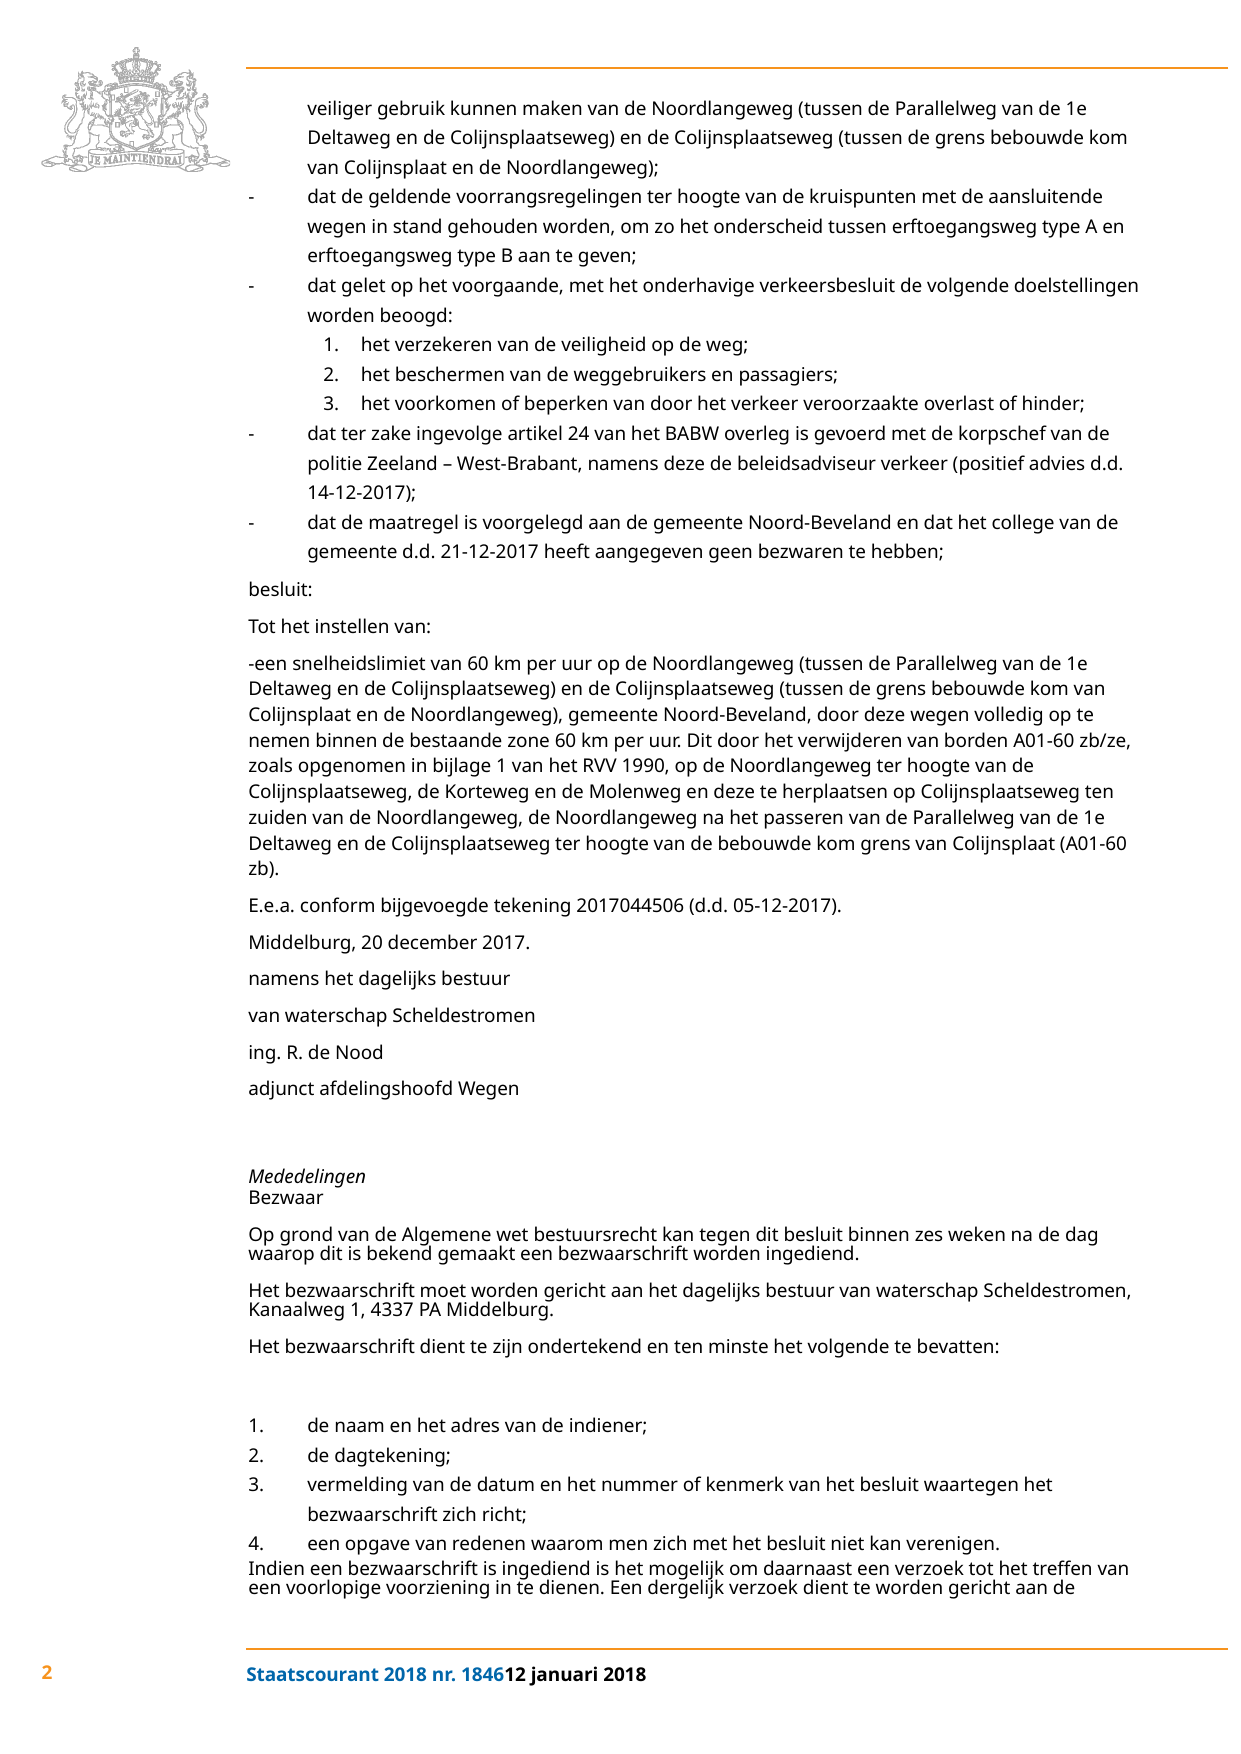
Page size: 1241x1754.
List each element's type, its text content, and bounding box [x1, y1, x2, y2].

list de naam en het adres van de indiener; [248, 1412, 1152, 1438]
text -een snelheidslimiet van 60 km per uur op de Noordlangeweg (tussen de Parallelweg van de 1e Deltaweg en de Colijnsplaatseweg) en de Colijnsplaatseweg (tussen de grens bebouwde kom van Colijnsplaat en de Noordlangeweg), gemeente Noord-Beveland, door deze wegen volledig op te nemen binnen de bestaande zone 60 km per uur. Dit door het verwijderen van borden A01-60 zb/ze, zoals opgenomen in bijlage 1 van het RVV 1990, op de Noordlangeweg ter hoogte van de Colijnsplaatseweg, de Korteweg en de Molenweg en deze te herplaatsen op Colijnsplaatseweg ten zuiden van de Noordlangeweg, de Noordlangeweg na het passeren van de Parallelweg van de 1e Deltaweg en de Colijnsplaatseweg ter hoogte van de bebouwde kom grens van Colijnsplaat (A01-60 zb). [248, 650, 1152, 881]
text Indien een bezwaarschrift is ingediend is het mogelijk om daarnaast een verzoek tot het treffen van een voorlopige voorziening in te dienen. Een dergelijk verzoek dient te worden gericht aan de [248, 1560, 1152, 1599]
text Het bezwaarschrift moet worden gericht aan het dagelijks bestuur van waterschap Scheldestromen, Kanaalweg 1, 4337 PA Middelburg. [248, 1282, 1152, 1321]
picture [41, 47, 231, 172]
text ing. R. de Nood [248, 1039, 1152, 1065]
list het voorkomen of beperken van door het verkeer veroorzaakte overlast of hinder; [323, 391, 1152, 416]
list veiliger gebruik kunnen maken van de Noordlangeweg (tussen de Parallelweg van de 1e Deltaweg en de Colijnsplaatseweg) en de Colijnsplaatseweg (tussen de grens bebouwde kom van Colijnsplaat en de Noordlangeweg); [248, 95, 1152, 180]
text Middelburg, 20 december 2017. [248, 929, 1152, 955]
list het beschermen van de weggebruikers en passagiers; [323, 361, 1152, 387]
list vermelding van de datum en het nummer of kenmerk van het besluit waartegen het bezwaarschrift zich richt; [248, 1471, 1152, 1527]
text Het bezwaarschrift dient te zijn ondertekend en ten minste het volgende te bevatten: [248, 1338, 1152, 1357]
text Tot het instellen van: [248, 613, 1152, 639]
text besluit: [248, 576, 1152, 602]
list een opgave van redenen waarom men zich met het besluit niet kan verenigen. [248, 1531, 1152, 1556]
text adjunct afdelingshoofd Wegen [248, 1076, 1152, 1101]
list dat de geldende voorrangsregelingen ter hoogte van de kruispunten met de aansluitende wegen in stand gehouden worden, om zo het onderscheid tussen erftoegangsweg type A en erftoegangsweg type B aan te geven; [248, 183, 1152, 268]
text E.e.a. conform bijgevoegde tekening 2017044506 (d.d. 05-12-2017). [248, 892, 1152, 918]
list dat ter zake ingevolge artikel 24 van het BABW overleg is gevoerd met de korpschef van de politie Zeeland – West-Brabant, namens deze de beleidsadviseur verkeer (positief advies d.d. 14-12-2017); [248, 420, 1152, 505]
text van waterschap Scheldestromen [248, 1002, 1152, 1028]
list dat gelet op het voorgaande, met het onderhavige verkeersbesluit de volgende doelstellingen worden beoogd: [248, 272, 1152, 328]
list de dagtekening; [248, 1442, 1152, 1467]
list het verzekeren van de veiligheid op de weg; [323, 331, 1152, 357]
text namens het dagelijks bestuur [248, 966, 1152, 991]
text Op grond van de Algemene wet bestuursrecht kan tegen dit besluit binnen zes weken na de dag waarop dit is bekend gemaakt een bezwaarschrift worden ingediend. [248, 1226, 1152, 1264]
text Bezwaar [248, 1189, 1152, 1208]
text Mededelingen [248, 1163, 1152, 1189]
list dat de maatregel is voorgelegd aan de gemeente Noord-Beveland en dat het college van de gemeente d.d. 21-12-2017 heeft aangegeven geen bezwaren te hebben; [248, 509, 1152, 564]
